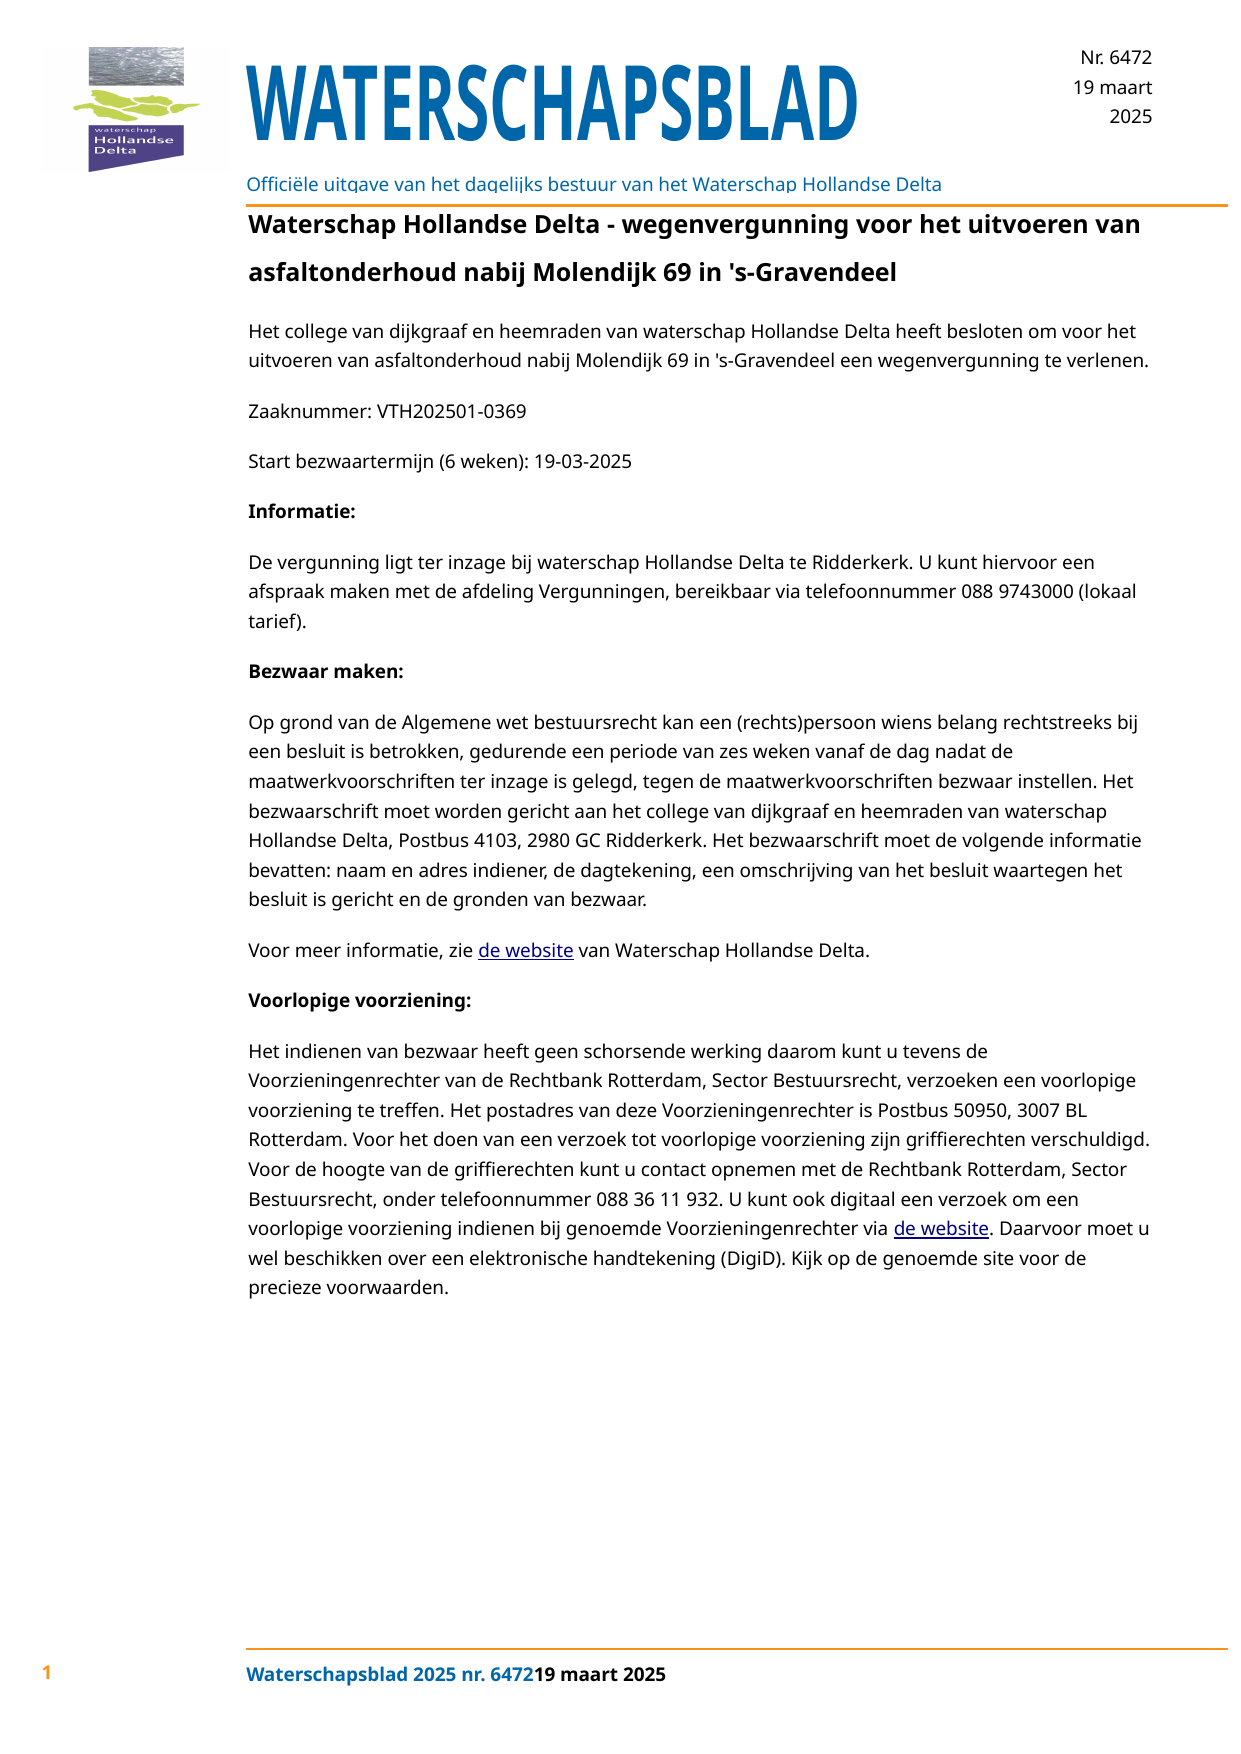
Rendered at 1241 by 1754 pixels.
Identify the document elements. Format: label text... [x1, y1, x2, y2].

text Het college van dijkgraaf en heemraden van waterschap Hollandse Delta heeft besloten om voor het uitvoeren van asfaltonderhoud nabij Molendijk 69 in 's-Gravendeel een wegenvergunning te verlenen. [248, 318, 1152, 373]
picture [41, 47, 231, 172]
text Op grond van de Algemene wet bestuursrecht kan een (rechts)persoon wiens belang rechtstreeks bij een besluit is betrokken, gedurende een periode van zes weken vanaf de dag nadat de maatwerkvoorschriften ter inzage is gelegd, tegen de maatwerkvoorschriften bezwaar instellen. Het bezwaarschrift moet worden gericht aan het college van dijkgraaf en heemraden van waterschap Hollandse Delta, Postbus 4103, 2980 GC Ridderkerk. Het bezwaarschrift moet de volgende informatie bevatten: naam en adres indiener, de dagtekening, een omschrijving van het besluit waartegen het besluit is gericht en de gronden van bezwaar. [248, 709, 1152, 912]
text Start bezwaartermijn (6 weken): 19-03-2025 [248, 448, 1152, 474]
text Het indienen van bezwaar heeft geen schorsende werking daarom kunt u tevens de Voorzieningenrechter van de Rechtbank Rotterdam, Sector Bestuursrecht, verzoeken een voorlopige voorziening te treffen. Het postadres van deze Voorzieningenrechter is Postbus 50950, 3007 BL Rotterdam. Voor het doen van een verzoek tot voorlopige voorziening zijn griffierechten verschuldigd. Voor de hoogte van de griffierechten kunt u contact opnemen met de Rechtbank Rotterdam, Sector Bestuursrecht, onder telefoonnummer 088 36 11 932. U kunt ook digitaal een verzoek om een voorlopige voorziening indienen bij genoemde Voorzieningenrechter via de website. Daarvoor moet u wel beschikken over een elektronische handtekening (DigiD). Kijk op de genoemde site voor de precieze voorwaarden. [248, 1038, 1152, 1300]
text De vergunning ligt ter inzage bij waterschap Hollandse Delta te Ridderkerk. U kunt hiervoor een afspraak maken met de afdeling Vergunningen, bereikbaar via telefoonnummer 088 9743000 (lokaal tarief). [248, 549, 1152, 634]
text Zaaknummer: VTH202501-0369 [248, 398, 1152, 424]
text Informatie: [248, 499, 1152, 524]
text Waterschap Hollandse Delta - wegenvergunning voor het uitvoeren van asfaltonderhoud nabij Molendijk 69 in 's-Gravendeel [248, 207, 1152, 288]
text Voor meer informatie, zie de website van Waterschap Hollandse Delta. [248, 937, 1152, 963]
text Bezwaar maken: [248, 659, 1152, 684]
text Voorlopige voorziening: [248, 987, 1152, 1013]
